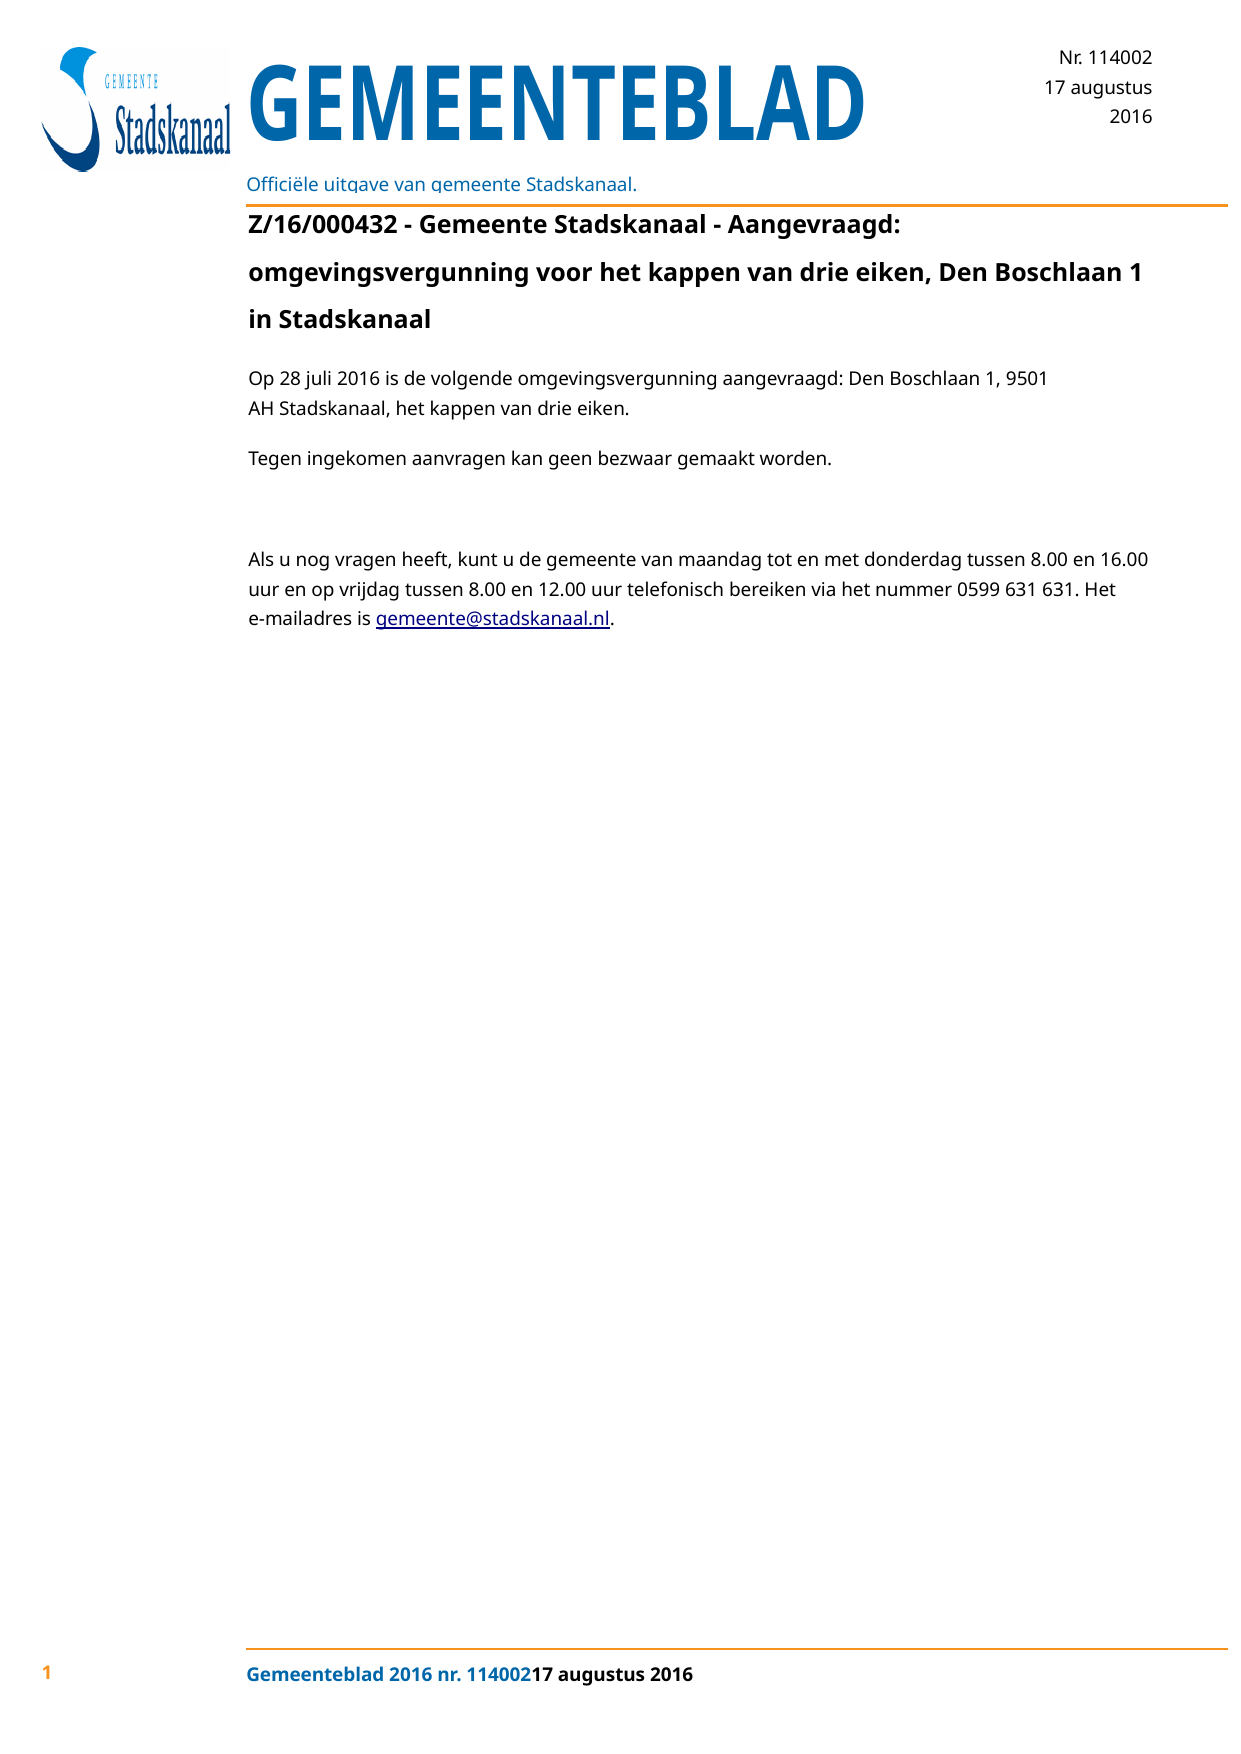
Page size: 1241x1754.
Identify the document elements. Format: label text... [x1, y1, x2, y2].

picture [41, 47, 231, 172]
text Op 28 juli 2016 is de volgende omgevingsvergunning aangevraagd: Den Boschlaan 1, 9501 AH Stadskanaal, het kappen van drie eiken. [248, 366, 1152, 421]
text Tegen ingekomen aanvragen kan geen bezwaar gemaakt worden. [248, 446, 1152, 471]
text Als u nog vragen heeft, kunt u de gemeente van maandag tot en met donderdag tussen 8.00 en 16.00 uur en op vrijdag tussen 8.00 en 12.00 uur telefonisch bereiken via het nummer 0599 631 631. Het e‑mailadres is gemeente@stadskanaal.nl. [248, 546, 1152, 631]
text Z/16/000432 - Gemeente Stadskanaal - Aangevraagd: omgevingsvergunning voor het kappen van drie eiken, Den Boschlaan 1 in Stadskanaal [248, 207, 1152, 336]
